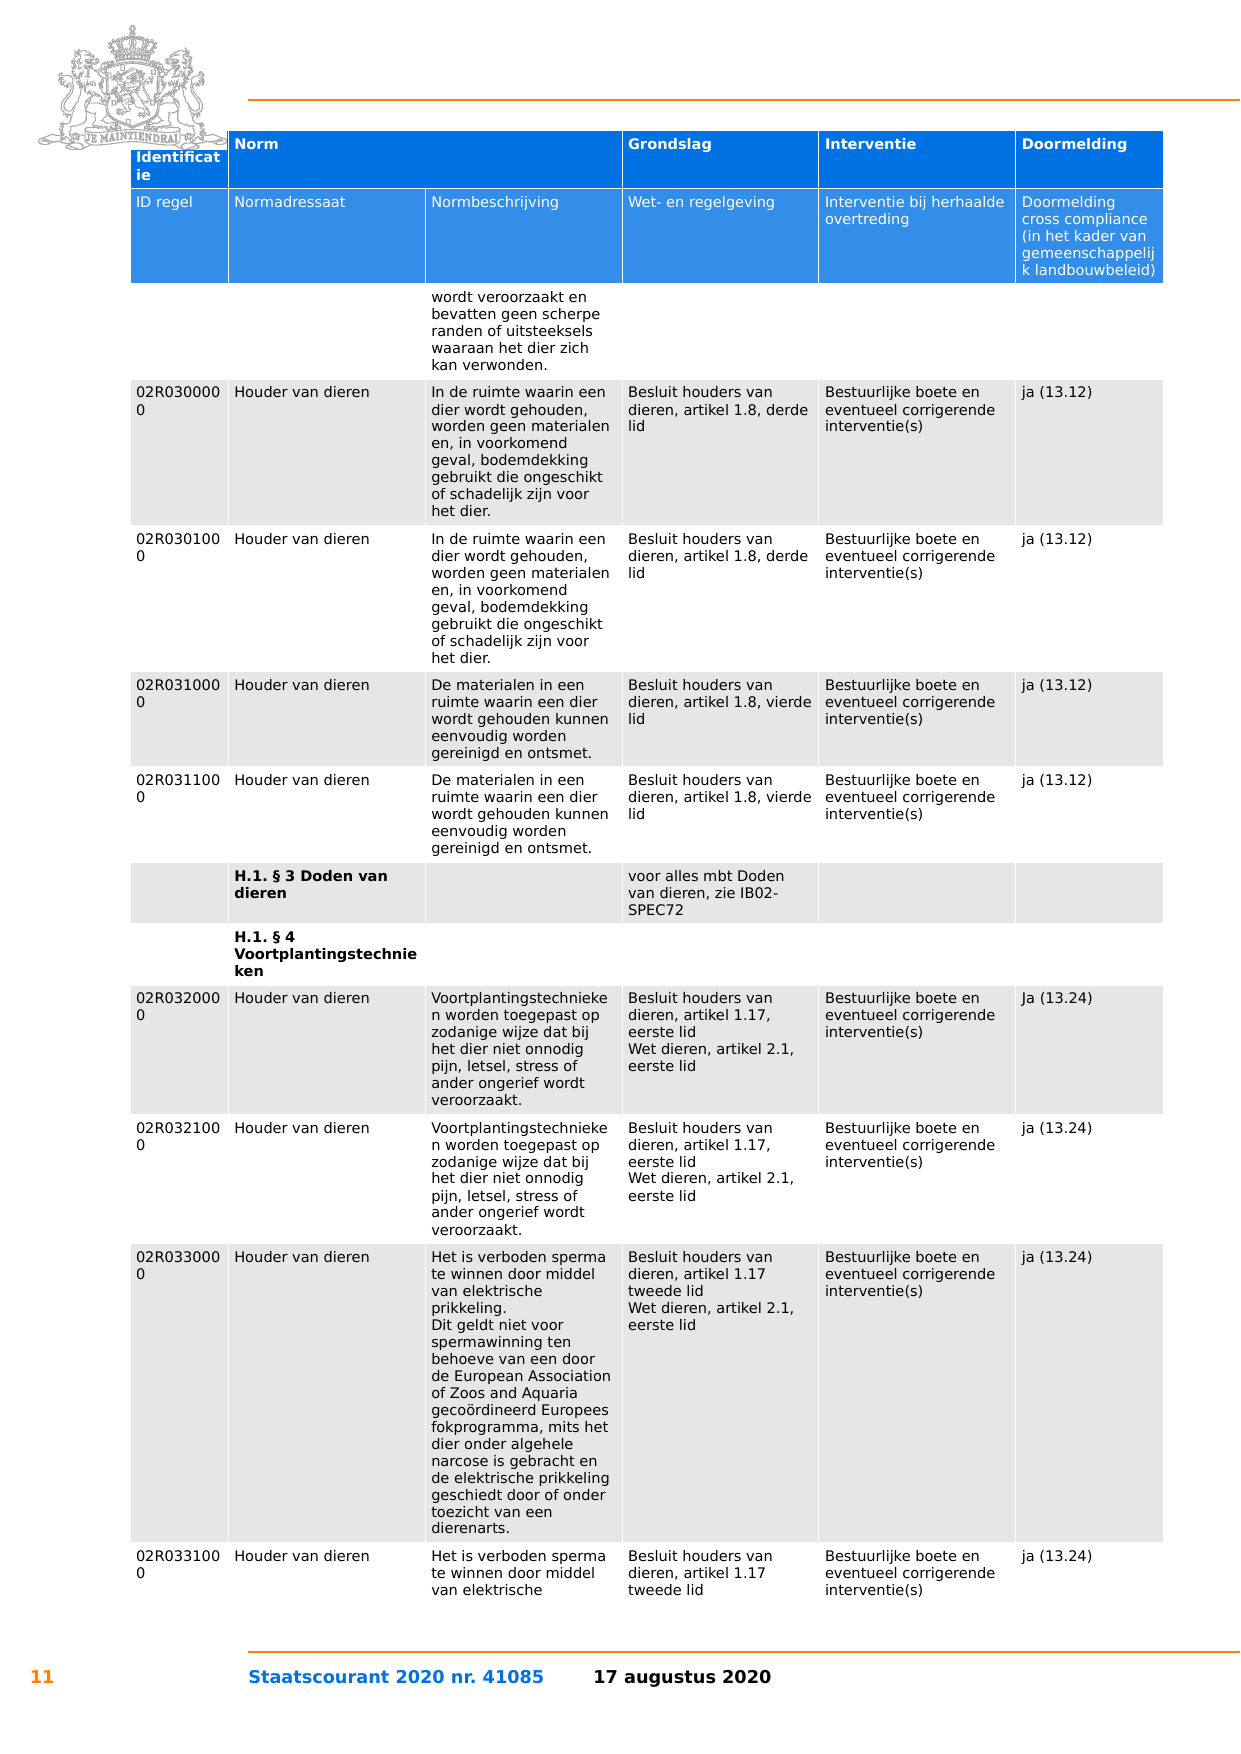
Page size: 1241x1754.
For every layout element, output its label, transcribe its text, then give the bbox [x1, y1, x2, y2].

table_cell Houder van dieren [229, 672, 425, 766]
table_cell Doormelding cross compliance (in het kader van gemeenschappelijk landbouwbeleid) [1016, 189, 1163, 283]
table_cell Het is verboden sperma te winnen door middel van elektrische prikkeling. Dit geldt niet voor spermawinning ten behoeve van een door de European Association of Zoos and Aquaria gecoördineerd Europees fokprogramma, mits het dier onder algehele narcose is gebracht en de elektrische prikkeling geschiedt door of onder toezicht van een dierenarts. [426, 1244, 622, 1542]
table_cell De materialen in een ruimte waarin een dier wordt gehouden kunnen eenvoudig worden gereinigd en ontsmet. [426, 672, 622, 766]
table_cell Besluit houders van dieren, artikel 1.17 tweede lid [623, 1543, 818, 1603]
table_cell Houder van dieren [229, 526, 425, 671]
picture [38, 25, 227, 150]
table_cell [131, 924, 228, 984]
table_cell Besluit houders van dieren, artikel 1.8, derde lid [623, 380, 818, 525]
table_cell voor alles mbt Doden van dieren, zie IB02-SPEC72 [623, 863, 818, 923]
table_cell Normbeschrijving [426, 189, 622, 283]
table_cell ja (13.12) [1016, 672, 1163, 766]
table_cell 02R0300000 [131, 380, 228, 525]
table_cell Wet- en regelgeving [623, 189, 818, 283]
table_cell Bestuurlijke boete en eventueel corrigerende interventie(s) [819, 1244, 1015, 1542]
table_cell Normadressaat [229, 189, 425, 283]
table_cell 02R0310000 [131, 672, 228, 766]
table_cell Houder van dieren [229, 1115, 425, 1243]
table_cell Besluit houders van dieren, artikel 1.17 tweede lid Wet dieren, artikel 2.1, eerste lid [623, 1244, 818, 1542]
table_header Grondslag [623, 131, 818, 188]
table_header Interventie [819, 131, 1015, 188]
table_cell Houder van dieren [229, 986, 425, 1114]
table_cell ID regel [131, 189, 228, 283]
table_cell [819, 924, 1015, 984]
table_cell De materialen in een ruimte waarin een dier wordt gehouden kunnen eenvoudig worden gereinigd en ontsmet. [426, 768, 622, 862]
table_cell [426, 863, 622, 923]
table_cell Besluit houders van dieren, artikel 1.8, vierde lid [623, 672, 818, 766]
table_cell In de ruimte waarin een dier wordt gehouden, worden geen materialen en, in voorkomend geval, bodemdekking gebruikt die ongeschikt of schadelijk zijn voor het dier. [426, 380, 622, 525]
table_cell 02R0321000 [131, 1115, 228, 1243]
table_cell [819, 284, 1015, 379]
table_cell Interventie bij herhaalde overtreding [819, 189, 1015, 283]
table_cell Houder van dieren [229, 1244, 425, 1542]
table_cell Besluit houders van dieren, artikel 1.8, derde lid [623, 526, 818, 671]
table_header Doormelding [1016, 131, 1163, 188]
table_cell Bestuurlijke boete en eventueel corrigerende interventie(s) [819, 986, 1015, 1114]
table_cell [819, 863, 1015, 923]
table_cell Ja (13.24) [1016, 986, 1163, 1114]
table_cell ja (13.24) [1016, 1244, 1163, 1542]
table_cell 02R0320000 [131, 986, 228, 1114]
table_cell Houder van dieren [229, 1543, 425, 1603]
table_cell 02R0301000 [131, 526, 228, 671]
table_cell Voortplantingstechnieken worden toegepast op zodanige wijze dat bij het dier niet onnodig pijn, letsel, stress of ander ongerief wordt veroorzaakt. [426, 986, 622, 1114]
table_cell Bestuurlijke boete en eventueel corrigerende interventie(s) [819, 672, 1015, 766]
table_cell Bestuurlijke boete en eventueel corrigerende interventie(s) [819, 1115, 1015, 1243]
table_cell [426, 924, 622, 984]
table_cell [131, 863, 228, 923]
table_cell Voortplantingstechnieken worden toegepast op zodanige wijze dat bij het dier niet onnodig pijn, letsel, stress of ander ongerief wordt veroorzaakt. [426, 1115, 622, 1243]
table_cell ja (13.12) [1016, 380, 1163, 525]
table_cell H.1. § 4 Voortplantingstechnieken [229, 924, 425, 984]
table_cell ja (13.24) [1016, 1115, 1163, 1243]
table_cell Het is verboden sperma te winnen door middel van elektrische [426, 1543, 622, 1603]
table_cell Bestuurlijke boete en eventueel corrigerende interventie(s) [819, 526, 1015, 671]
table_cell Besluit houders van dieren, artikel 1.8, vierde lid [623, 768, 818, 862]
table_cell Houder van dieren [229, 768, 425, 862]
table_header Norm [229, 131, 622, 188]
table_cell ja (13.12) [1016, 526, 1163, 671]
table_cell Besluit houders van dieren, artikel 1.17, eerste lid Wet dieren, artikel 2.1, eerste lid [623, 986, 818, 1114]
table_cell [1016, 924, 1163, 984]
table_cell ja (13.24) [1016, 1543, 1163, 1603]
table_cell In de ruimte waarin een dier wordt gehouden, worden geen materialen en, in voorkomend geval, bodemdekking gebruikt die ongeschikt of schadelijk zijn voor het dier. [426, 526, 622, 671]
table_header Identificatie [131, 131, 228, 188]
table_cell 02R0311000 [131, 768, 228, 862]
table_cell 02R0330000 [131, 1244, 228, 1542]
table_cell [1016, 284, 1163, 379]
table_cell [131, 284, 228, 379]
table_cell [623, 924, 818, 984]
table_cell ja (13.12) [1016, 768, 1163, 862]
table_cell Bestuurlijke boete en eventueel corrigerende interventie(s) [819, 380, 1015, 525]
table_cell 02R0331000 [131, 1543, 228, 1603]
table_cell Bestuurlijke boete en eventueel corrigerende interventie(s) [819, 1543, 1015, 1603]
table_cell Besluit houders van dieren, artikel 1.17, eerste lid Wet dieren, artikel 2.1, eerste lid [623, 1115, 818, 1243]
table_cell [1016, 863, 1163, 923]
table_cell Bestuurlijke boete en eventueel corrigerende interventie(s) [819, 768, 1015, 862]
table_cell [229, 284, 425, 379]
table_cell H.1. § 3 Doden van dieren [229, 863, 425, 923]
table_cell [623, 284, 818, 379]
table_cell Houder van dieren [229, 380, 425, 525]
table_cell wordt veroorzaakt en bevatten geen scherpe randen of uitsteeksels waaraan het dier zich kan verwonden. [426, 284, 622, 379]
